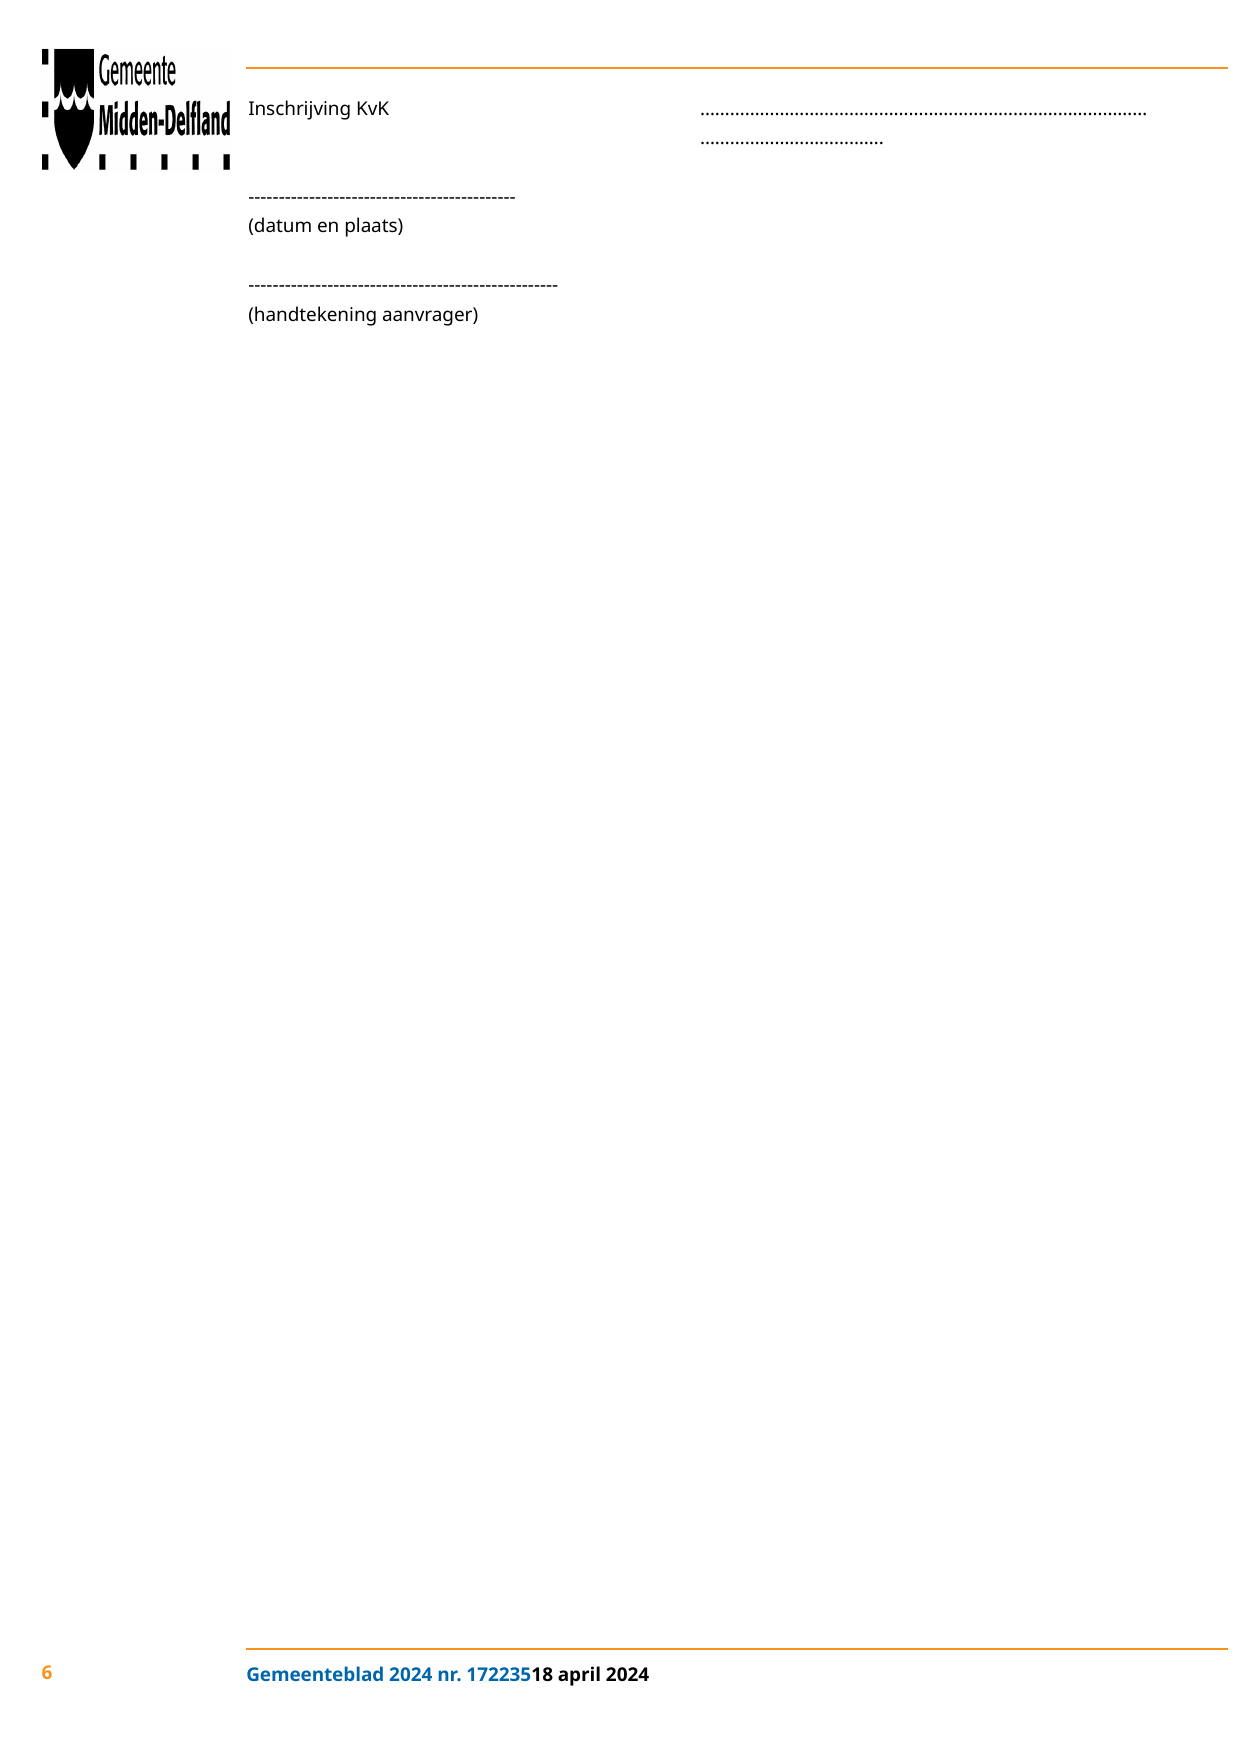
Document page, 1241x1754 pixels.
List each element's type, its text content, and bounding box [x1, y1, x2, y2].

picture [41, 47, 231, 172]
text --------------------------------------------------- [248, 272, 1152, 297]
text (handtekening aanvrager) [248, 301, 1152, 327]
text -------------------------------------------- [248, 183, 1152, 209]
text (datum en plaats) [248, 212, 1152, 238]
table_cell ………………………………………………………………………………………………………………. [700, 95, 1152, 150]
table_cell Inschrijving KvK [248, 95, 700, 150]
